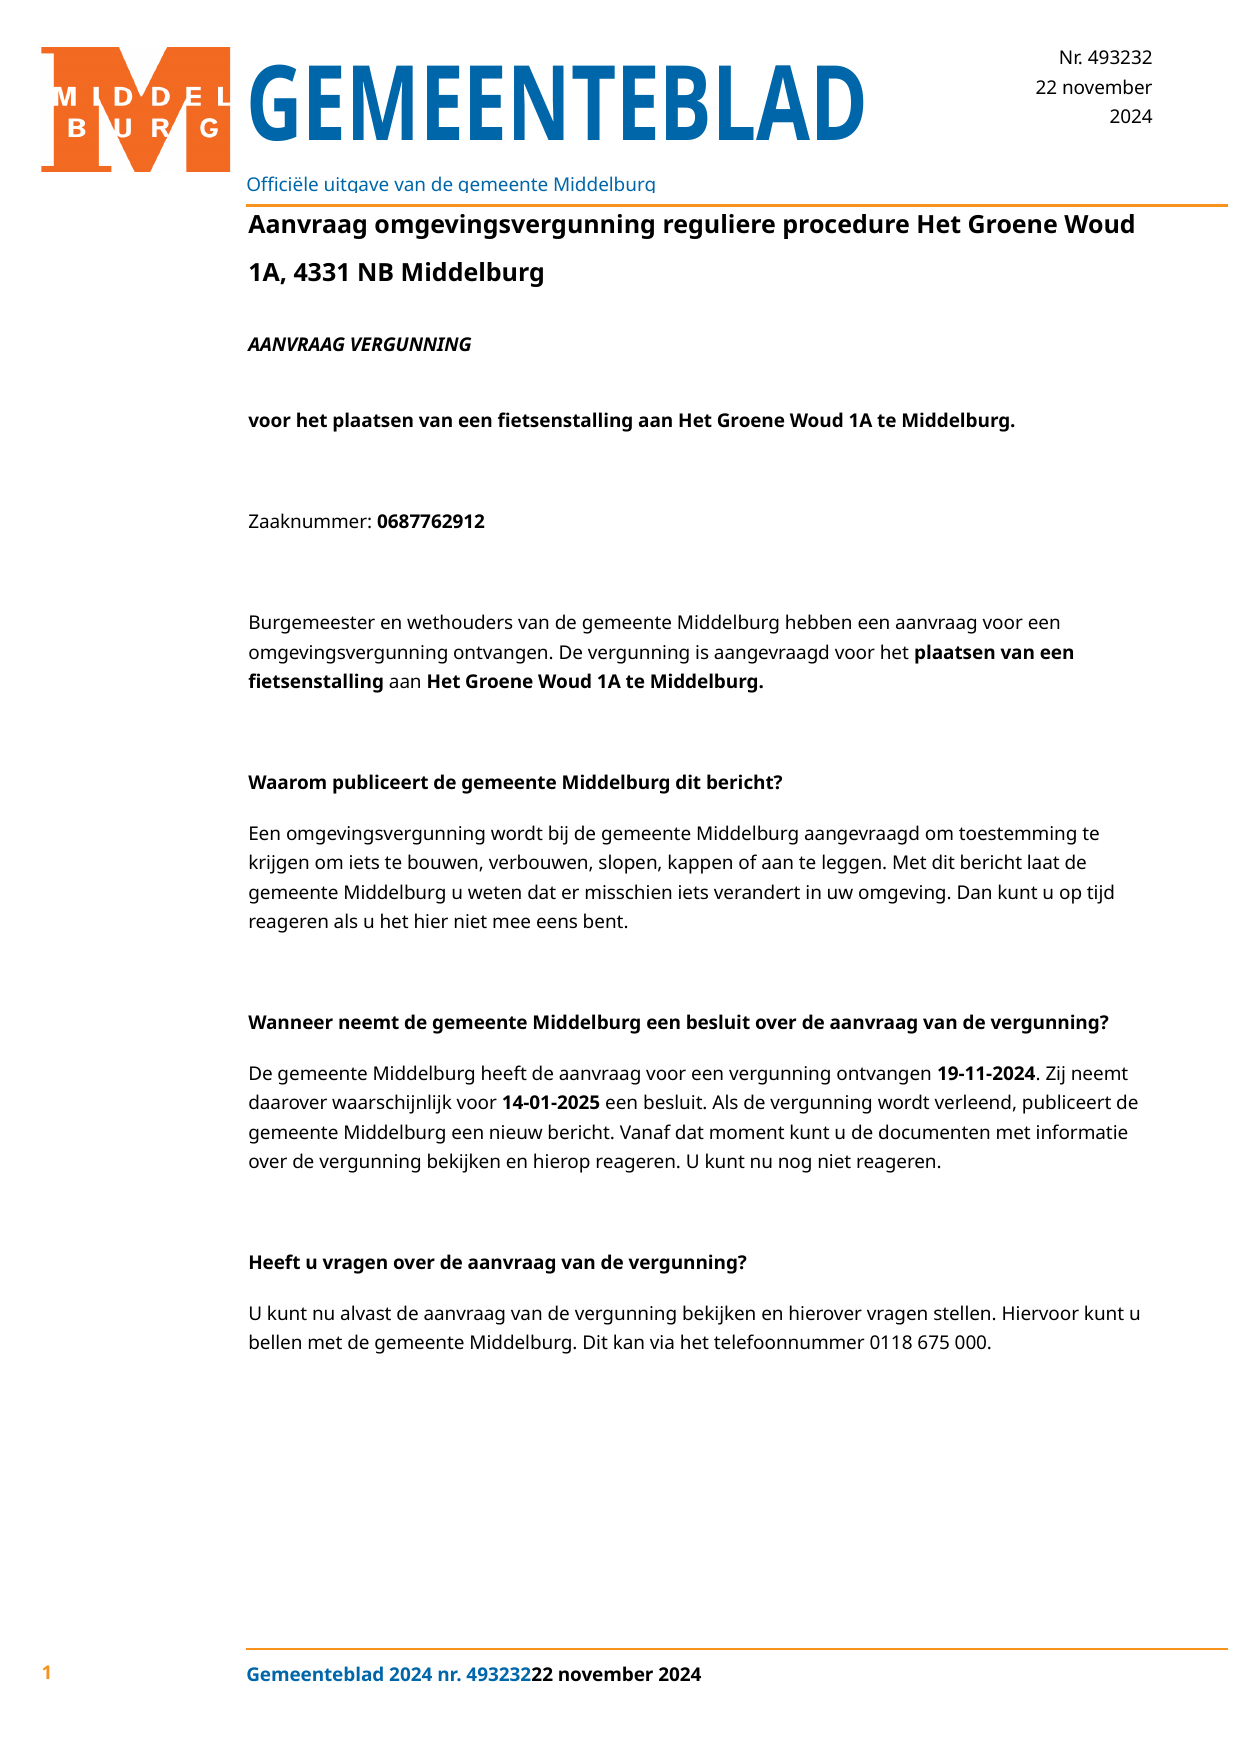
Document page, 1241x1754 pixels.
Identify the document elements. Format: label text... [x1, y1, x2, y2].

text Een omgevingsvergunning wordt bij de gemeente Middelburg aangevraagd om toestemming te krijgen om iets te bouwen, verbouwen, slopen, kappen of aan te leggen. Met dit bericht laat de gemeente Middelburg u weten dat er misschien iets verandert in uw omgeving. Dan kunt u op tijd reageren als u het hier niet mee eens bent. [248, 820, 1152, 934]
text De gemeente Middelburg heeft de aanvraag voor een vergunning ontvangen 19-11-2024. Zij neemt daarover waarschijnlijk voor 14-01-2025 een besluit. Als de vergunning wordt verleend, publiceert de gemeente Middelburg een nieuw bericht. Vanaf dat moment kunt u de documenten met informatie over de vergunning bekijken en hierop reageren. U kunt nu nog niet reageren. [248, 1060, 1152, 1174]
text Zaaknummer: 0687762912 [248, 508, 1152, 534]
text Aanvraag omgevingsvergunning reguliere procedure Het Groene Woud 1A, 4331 NB Middelburg [248, 207, 1152, 288]
text Burgemeester en wethouders van de gemeente Middelburg hebben een aanvraag voor een omgevingsvergunning ontvangen. De vergunning is aangevraagd voor het plaatsen van een fietsenstalling aan Het Groene Woud 1A te Middelburg. [248, 609, 1152, 694]
text Wanneer neemt de gemeente Middelburg een besluit over de aanvraag van de vergunning? [248, 1009, 1152, 1035]
text AANVRAAG VERGUNNING [248, 331, 1152, 357]
text Heeft u vragen over de aanvraag van de vergunning? [248, 1249, 1152, 1275]
text voor het plaatsen van een fietsenstalling aan Het Groene Woud 1A te Middelburg. [248, 408, 1152, 433]
text Waarom publiceert de gemeente Middelburg dit bericht? [248, 769, 1152, 795]
text U kunt nu alvast de aanvraag van de vergunning bekijken en hierover vragen stellen. Hiervoor kunt u bellen met de gemeente Middelburg. Dit kan via het telefoonnummer 0118 675 000. [248, 1300, 1152, 1355]
picture [41, 47, 231, 172]
